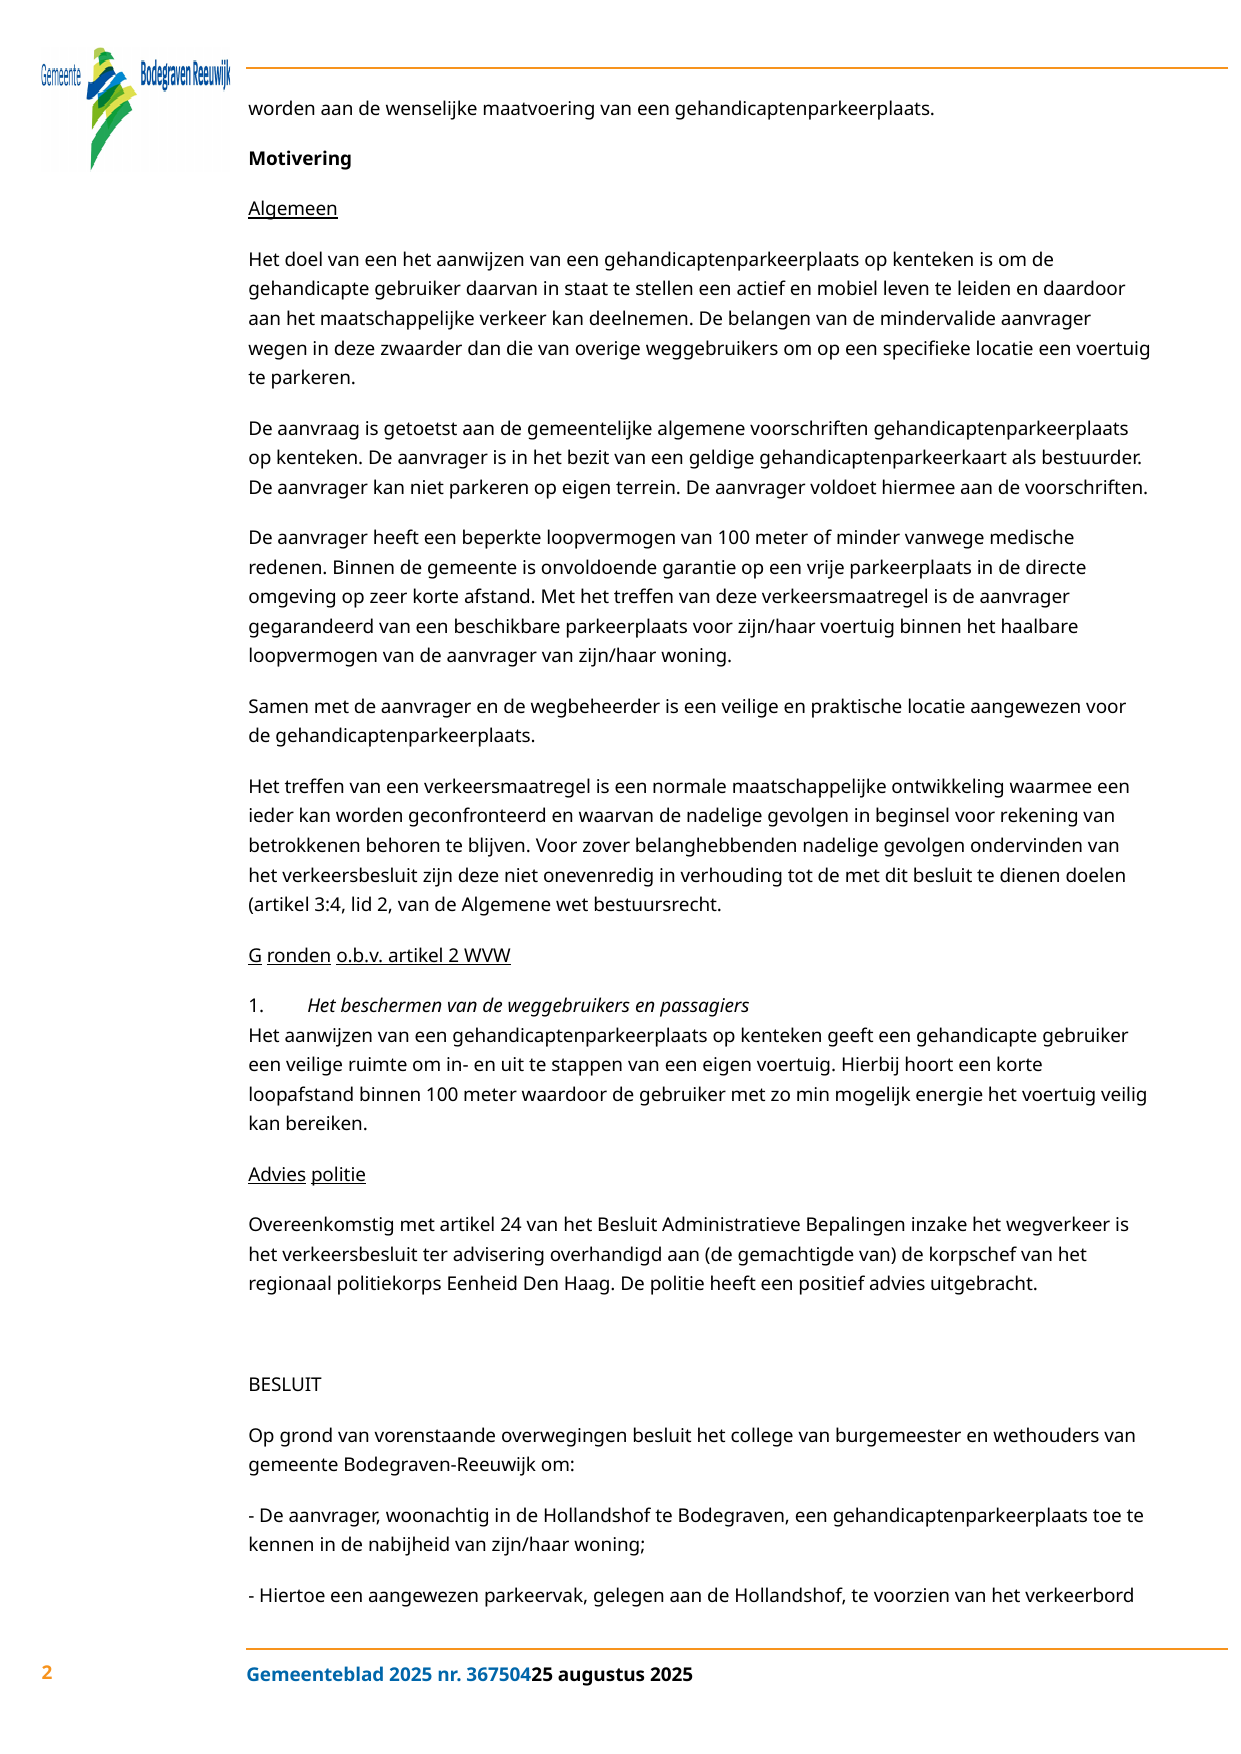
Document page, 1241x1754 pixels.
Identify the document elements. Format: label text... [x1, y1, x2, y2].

text Algemeen [248, 196, 1152, 221]
text G ronden o.b.v. artikel 2 WVW [248, 942, 1152, 968]
text Overeenkomstig met artikel 24 van het Besluit Administratieve Bepalingen inzake het wegverkeer is het verkeersbesluit ter advisering overhandigd aan (de gemachtigde van) de korpschef van het regionaal politiekorps Eenheid Den Haag. De politie heeft een positief advies uitgebracht. [248, 1211, 1152, 1296]
text De aanvraag is getoetst aan de gemeentelijke algemene voorschriften gehandicaptenparkeerplaats op kenteken. De aanvrager is in het bezit van een geldige gehandicaptenparkeerkaart als bestuurder. De aanvrager kan niet parkeren op eigen terrein. De aanvrager voldoet hiermee aan de voorschriften. [248, 415, 1152, 500]
text De aanvrager heeft een beperkte loopvermogen van 100 meter of minder vanwege medische redenen. Binnen de gemeente is onvoldoende garantie op een vrije parkeerplaats in de directe omgeving op zeer korte afstand. Met het treffen van deze verkeersmaatregel is de aanvrager gegarandeerd van een beschikbare parkeerplaats voor zijn/haar voertuig binnen het haalbare loopvermogen van de aanvrager van zijn/haar woning. [248, 524, 1152, 668]
text Advies politie [248, 1161, 1152, 1187]
text BESLUIT [248, 1371, 1152, 1397]
text Het doel van een het aanwijzen van een gehandicaptenparkeerplaats op kenteken is om de gehandicapte gebruiker daarvan in staat te stellen een actief en mobiel leven te leiden en daardoor aan het maatschappelijke verkeer kan deelnemen. De belangen van de mindervalide aanvrager wegen in deze zwaarder dan die van overige weggebruikers om op een specifieke locatie een voertuig te parkeren. [248, 246, 1152, 390]
text - De aanvrager, woonachtig in de Hollandshof te Bodegraven, een gehandicaptenparkeerplaats toe te kennen in de nabijheid van zijn/haar woning; [248, 1502, 1152, 1557]
text Het treffen van een verkeersmaatregel is een normale maatschappelijke ontwikkeling waarmee een ieder kan worden geconfronteerd en waarvan de nadelige gevolgen in beginsel voor rekening van betrokkenen behoren te blijven. Voor zover belanghebbenden nadelige gevolgen ondervinden van het verkeersbesluit zijn deze niet onevenredig in verhouding tot de met dit besluit te dienen doelen (artikel 3:4, lid 2, van de Algemene wet bestuursrecht. [248, 773, 1152, 917]
text Het aanwijzen van een gehandicaptenparkeerplaats op kenteken geeft een gehandicapte gebruiker een veilige ruimte om in- en uit te stappen van een eigen voertuig. Hierbij hoort een korte loopafstand binnen 100 meter waardoor de gebruiker met zo min mogelijk energie het voertuig veilig kan bereiken. [248, 1022, 1152, 1136]
text - Hiertoe een aangewezen parkeervak, gelegen aan de Hollandshof, te voorzien van het verkeerbord [248, 1582, 1152, 1608]
picture [41, 47, 231, 172]
text worden aan de wenselijke maatvoering van een gehandicaptenparkeerplaats. [248, 95, 1152, 121]
text Samen met de aanvrager en de wegbeheerder is een veilige en praktische locatie aangewezen voor de gehandicaptenparkeerplaats. [248, 693, 1152, 748]
list Het beschermen van de weggebruikers en passagiers [248, 992, 1152, 1018]
text Motivering [248, 145, 1152, 171]
text Op grond van vorenstaande overwegingen besluit het college van burgemeester en wethouders van gemeente Bodegraven-Reeuwijk om: [248, 1422, 1152, 1477]
